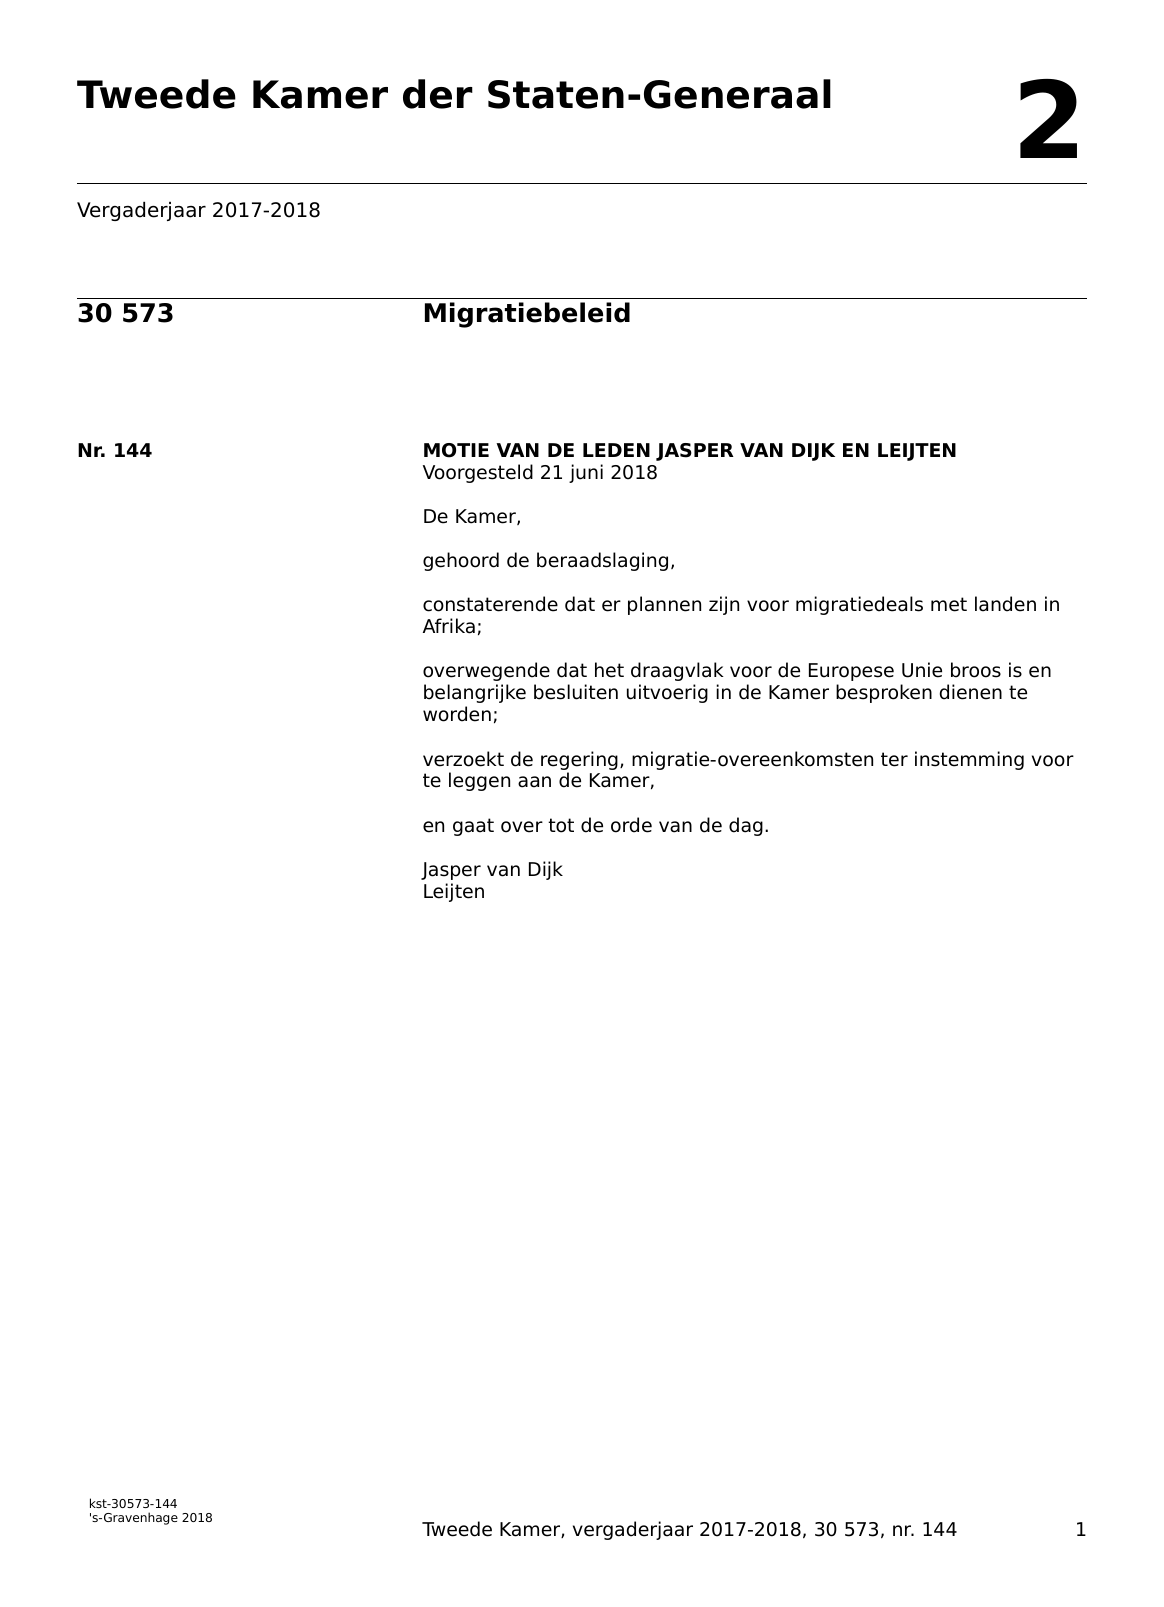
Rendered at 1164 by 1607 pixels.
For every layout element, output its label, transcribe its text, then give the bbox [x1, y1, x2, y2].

text en gaat over tot de orde van de dag. [422, 814, 1087, 837]
table_header 2 [886, 59, 1087, 183]
text kst-30573-144 [88, 1497, 323, 1511]
table_header Tweede Kamer der Staten-Generaal [77, 59, 886, 183]
table_cell Vergaderjaar 2017-2018 [77, 184, 1087, 298]
text verzoekt de regering, migratie-overeenkomsten ter instemming voor te leggen aan de Kamer, [422, 748, 1087, 792]
text 's-Gravenhage 2018 [88, 1511, 323, 1525]
text overwegende dat het draagvlak voor de Europese Unie broos is en belangrijke besluiten uitvoerig in de Kamer besproken dienen te worden; [422, 660, 1087, 726]
text Leijten [422, 881, 1087, 903]
subtitle Nr. 144 MOTIE VAN DE LEDEN JASPER VAN DIJK EN LEIJTEN [77, 440, 1087, 462]
text Jasper van Dijk [422, 859, 1087, 881]
text De Kamer, [422, 506, 1087, 528]
text gehoord de beraadslaging, [422, 550, 1087, 572]
text Voorgesteld 21 juni 2018 [422, 462, 1087, 484]
text constaterende dat er plannen zijn voor migratiedeals met landen in Afrika; [422, 594, 1087, 638]
subtitle 30 573 Migratiebeleid [77, 299, 1087, 329]
